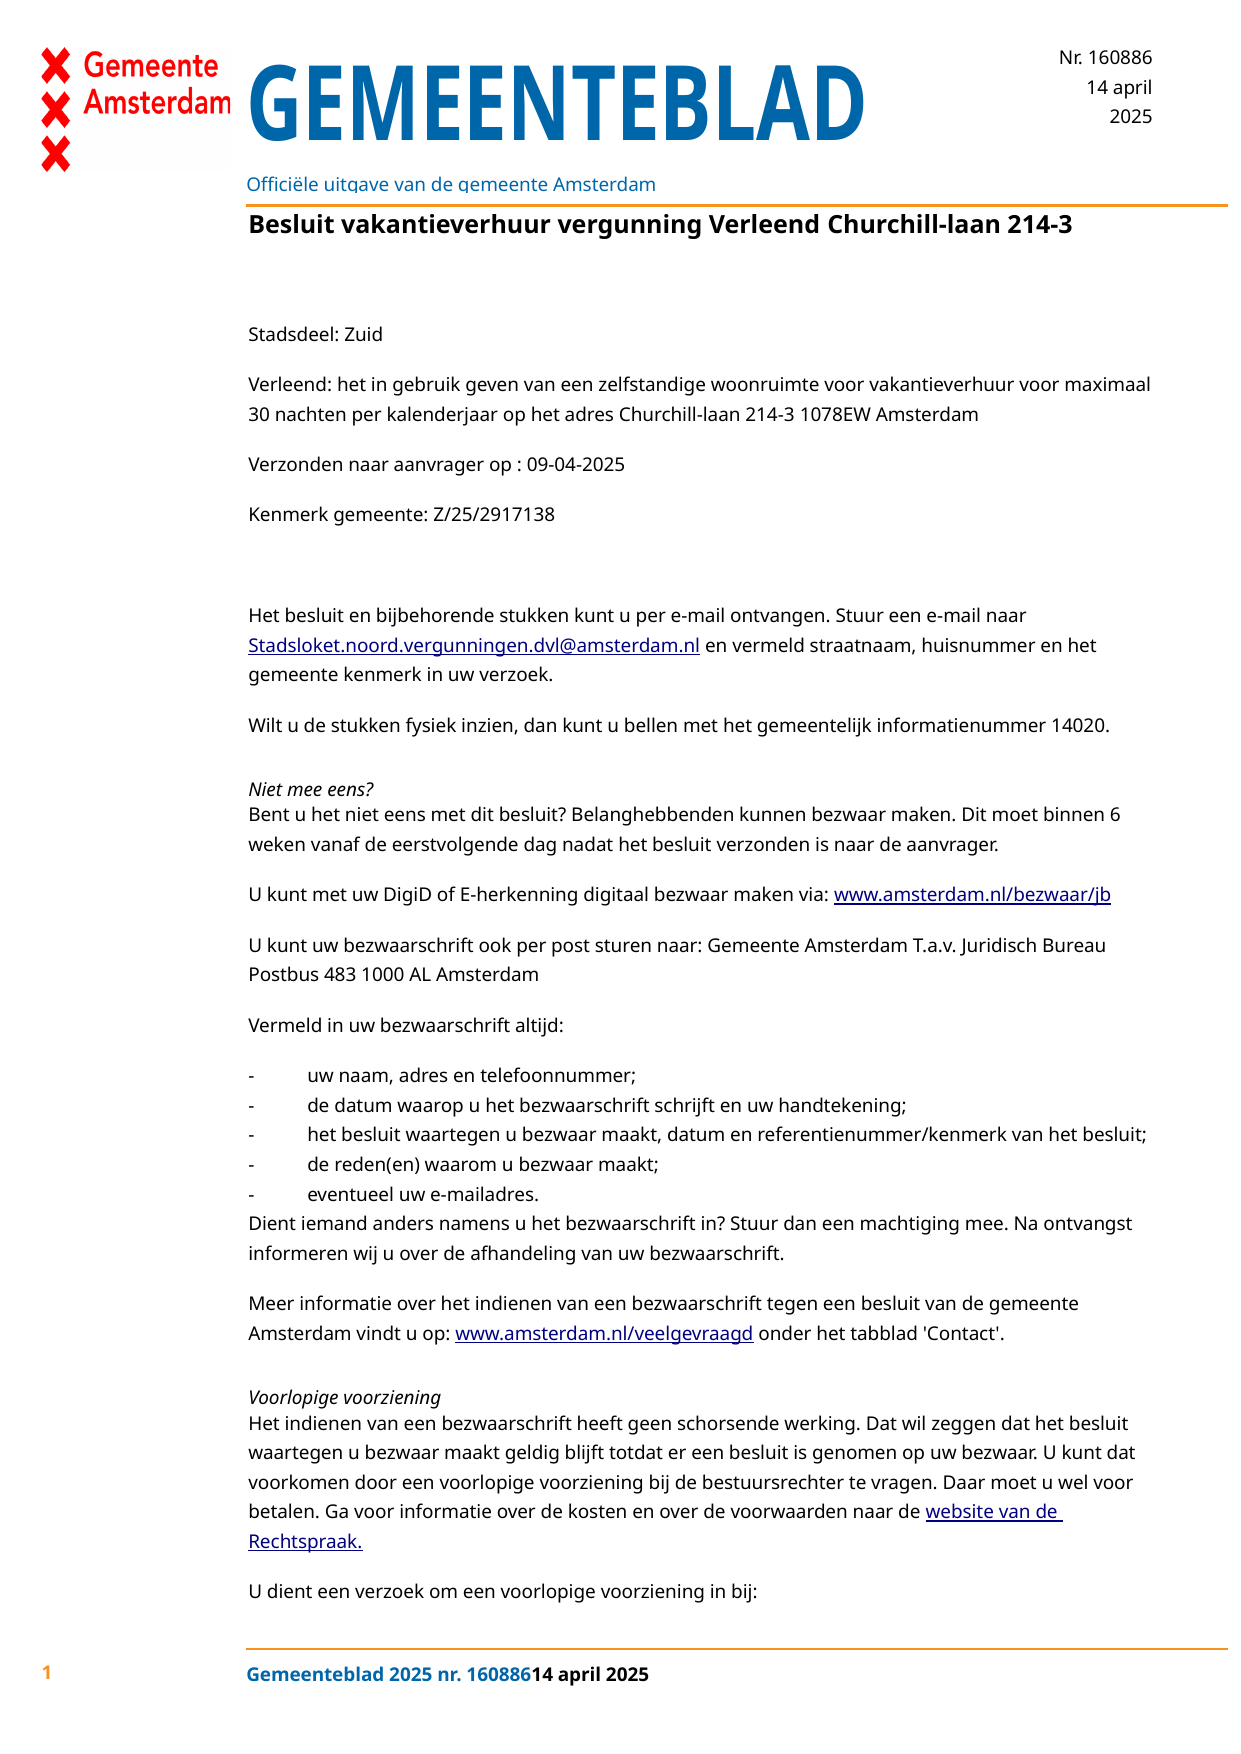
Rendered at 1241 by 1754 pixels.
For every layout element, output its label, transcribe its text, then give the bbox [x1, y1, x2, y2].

text Besluit vakantieverhuur vergunning Verleend Churchill-laan 214-3 [248, 207, 1152, 241]
text U kunt uw bezwaarschrift ook per post sturen naar: Gemeente Amsterdam T.a.v. Juridisch Bureau Postbus 483 1000 AL Amsterdam [248, 932, 1152, 987]
list eventueel uw e-mailadres. [248, 1181, 1152, 1207]
text Vermeld in uw bezwaarschrift altijd: [248, 1012, 1152, 1038]
text Bent u het niet eens met dit besluit? Belanghebbenden kunnen bezwaar maken. Dit moet binnen 6 weken vanaf de eerstvolgende dag nadat het besluit verzonden is naar de aanvrager. [248, 802, 1152, 857]
text Kenmerk gemeente: Z/25/2917138 [248, 502, 1152, 527]
text U dient een verzoek om een voorlopige voorziening in bij: [248, 1578, 1152, 1604]
list het besluit waartegen u bezwaar maakt, datum en referentienummer/kenmerk van het besluit; [248, 1122, 1152, 1147]
text Verleend: het in gebruik geven van een zelfstandige woonruimte voor vakantieverhuur voor maximaal 30 nachten per kalenderjaar op het adres Churchill-laan 214-3 1078EW Amsterdam [248, 371, 1152, 426]
list uw naam, adres en telefoonnummer; [248, 1062, 1152, 1088]
text Het besluit en bijbehorende stukken kunt u per e-mail ontvangen. Stuur een e-mail naar Stadsloket.noord.vergunningen.dvl@amsterdam.nl en vermeld straatnaam, huisnummer en het gemeente kenmerk in uw verzoek. [248, 602, 1152, 687]
picture [41, 47, 231, 172]
list de reden(en) waarom u bezwaar maakt; [248, 1151, 1152, 1177]
text Het indienen van een bezwaarschrift heeft geen schorsende werking. Dat wil zeggen dat het besluit waartegen u bezwaar maakt geldig blijft totdat er een besluit is genomen op uw bezwaar. U kunt dat voorkomen door een voorlopige voorziening bij de bestuursrechter te vragen. Daar moet u wel voor betalen. Ga voor informatie over de kosten en over de voorwaarden naar de website van de Rechtspraak. [248, 1410, 1152, 1554]
text Wilt u de stukken fysiek inzien, dan kunt u bellen met het gemeentelijk informatienummer 14020. [248, 712, 1152, 738]
list de datum waarop u het bezwaarschrift schrijft en uw handtekening; [248, 1092, 1152, 1118]
text Voorlopige voorziening [248, 1384, 1152, 1410]
text Verzonden naar aanvrager op : 09-04-2025 [248, 451, 1152, 477]
text Niet mee eens? [248, 776, 1152, 802]
text Stadsdeel: Zuid [248, 321, 1152, 346]
text U kunt met uw DigiD of E-herkenning digitaal bezwaar maken via: www.amsterdam.nl/bezwaar/jb [248, 882, 1152, 907]
text Dient iemand anders namens u het bezwaarschrift in? Stuur dan een machtiging mee. Na ontvangst informeren wij u over de afhandeling van uw bezwaarschrift. [248, 1210, 1152, 1266]
text Meer informatie over het indienen van een bezwaarschrift tegen een besluit van de gemeente Amsterdam vindt u op: www.amsterdam.nl/veelgevraagd onder het tabblad 'Contact'. [248, 1290, 1152, 1346]
